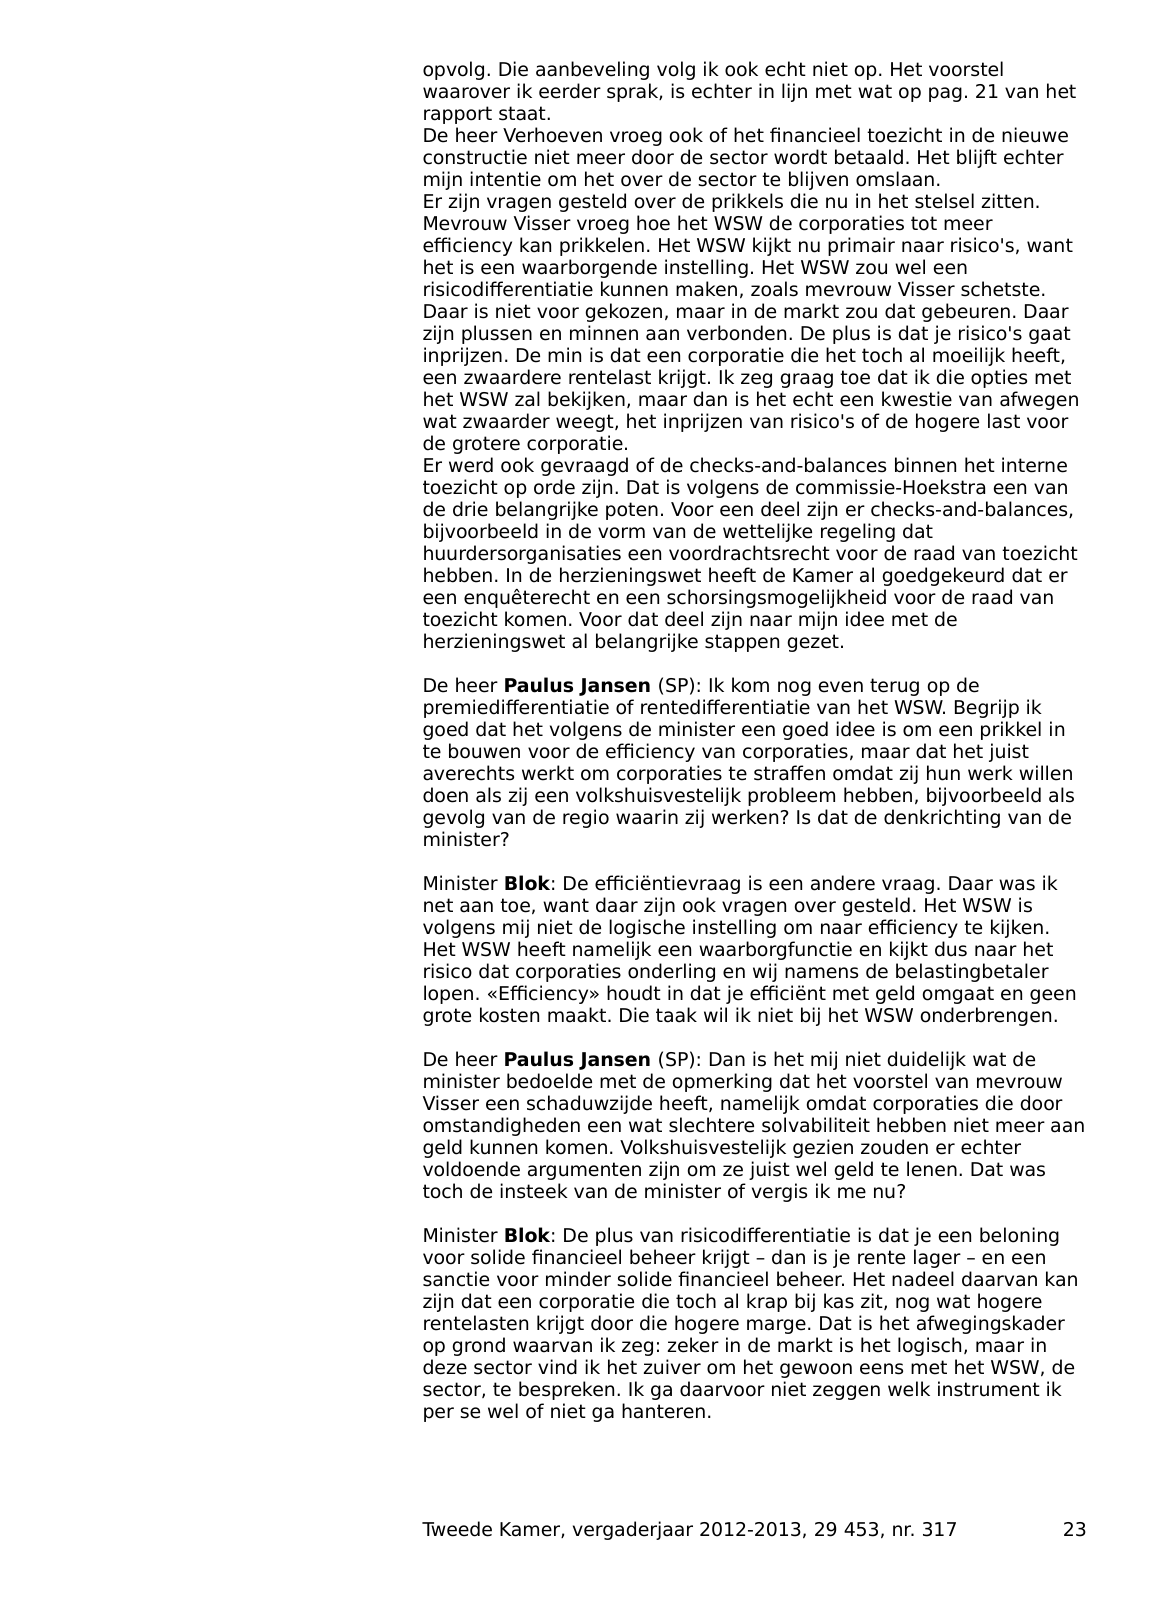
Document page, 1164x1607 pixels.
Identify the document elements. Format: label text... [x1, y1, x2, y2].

text De heer Paulus Jansen (SP): Ik kom nog even terug op de premiedifferentiatie of rentedifferentiatie van het WSW. Begrijp ik goed dat het volgens de minister een goed idee is om een prikkel in te bouwen voor de efficiency van corporaties, maar dat het juist averechts werkt om corporaties te straffen omdat zij hun werk willen doen als zij een volkshuisvestelijk probleem hebben, bijvoorbeeld als gevolg van de regio waarin zij werken? Is dat de denkrichting van de minister? [422, 675, 1087, 851]
text De heer Verhoeven vroeg ook of het financieel toezicht in de nieuwe constructie niet meer door de sector wordt betaald. Het blijft echter mijn intentie om het over de sector te blijven omslaan. [422, 125, 1087, 191]
text Er werd ook gevraagd of de checks-and-balances binnen het interne toezicht op orde zijn. Dat is volgens de commissie-Hoekstra een van de drie belangrijke poten. Voor een deel zijn er checks-and-balances, bijvoorbeeld in de vorm van de wettelijke regeling dat huurdersorganisaties een voordrachtsrecht voor de raad van toezicht hebben. In de herzieningswet heeft de Kamer al goedgekeurd dat er een enquêterecht en een schorsingsmogelijkheid voor de raad van toezicht komen. Voor dat deel zijn naar mijn idee met de herzieningswet al belangrijke stappen gezet. [422, 455, 1087, 652]
text Er zijn vragen gesteld over de prikkels die nu in het stelsel zitten. Mevrouw Visser vroeg hoe het WSW de corporaties tot meer efficiency kan prikkelen. Het WSW kijkt nu primair naar risico's, want het is een waarborgende instelling. Het WSW zou wel een risicodifferentiatie kunnen maken, zoals mevrouw Visser schetste. Daar is niet voor gekozen, maar in de markt zou dat gebeuren. Daar zijn plussen en minnen aan verbonden. De plus is dat je risico's gaat inprijzen. De min is dat een corporatie die het toch al moeilijk heeft, een zwaardere rentelast krijgt. Ik zeg graag toe dat ik die opties met het WSW zal bekijken, maar dan is het echt een kwestie van afwegen wat zwaarder weegt, het inprijzen van risico's of de hogere last voor de grotere corporatie. [422, 191, 1087, 455]
text opvolg. Die aanbeveling volg ik ook echt niet op. Het voorstel waarover ik eerder sprak, is echter in lijn met wat op pag. 21 van het rapport staat. [422, 59, 1087, 125]
text Minister Blok: De plus van risicodifferentiatie is dat je een beloning voor solide financieel beheer krijgt – dan is je rente lager – en een sanctie voor minder solide financieel beheer. Het nadeel daarvan kan zijn dat een corporatie die toch al krap bij kas zit, nog wat hogere rentelasten krijgt door die hogere marge. Dat is het afwegingskader op grond waarvan ik zeg: zeker in de markt is het logisch, maar in deze sector vind ik het zuiver om het gewoon eens met het WSW, de sector, te bespreken. Ik ga daarvoor niet zeggen welk instrument ik per se wel of niet ga hanteren. [422, 1225, 1087, 1423]
text De heer Paulus Jansen (SP): Dan is het mij niet duidelijk wat de minister bedoelde met de opmerking dat het voorstel van mevrouw Visser een schaduwzijde heeft, namelijk omdat corporaties die door omstandigheden een wat slechtere solvabiliteit hebben niet meer aan geld kunnen komen. Volkshuisvestelijk gezien zouden er echter voldoende argumenten zijn om ze juist wel geld te lenen. Dat was toch de insteek van de minister of vergis ik me nu? [422, 1049, 1087, 1203]
text Minister Blok: De efficiëntievraag is een andere vraag. Daar was ik net aan toe, want daar zijn ook vragen over gesteld. Het WSW is volgens mij niet de logische instelling om naar efficiency te kijken. Het WSW heeft namelijk een waarborgfunctie en kijkt dus naar het risico dat corporaties onderling en wij namens de belastingbetaler lopen. «Efficiency» houdt in dat je efficiënt met geld omgaat en geen grote kosten maakt. Die taak wil ik niet bij het WSW onderbrengen. [422, 873, 1087, 1027]
